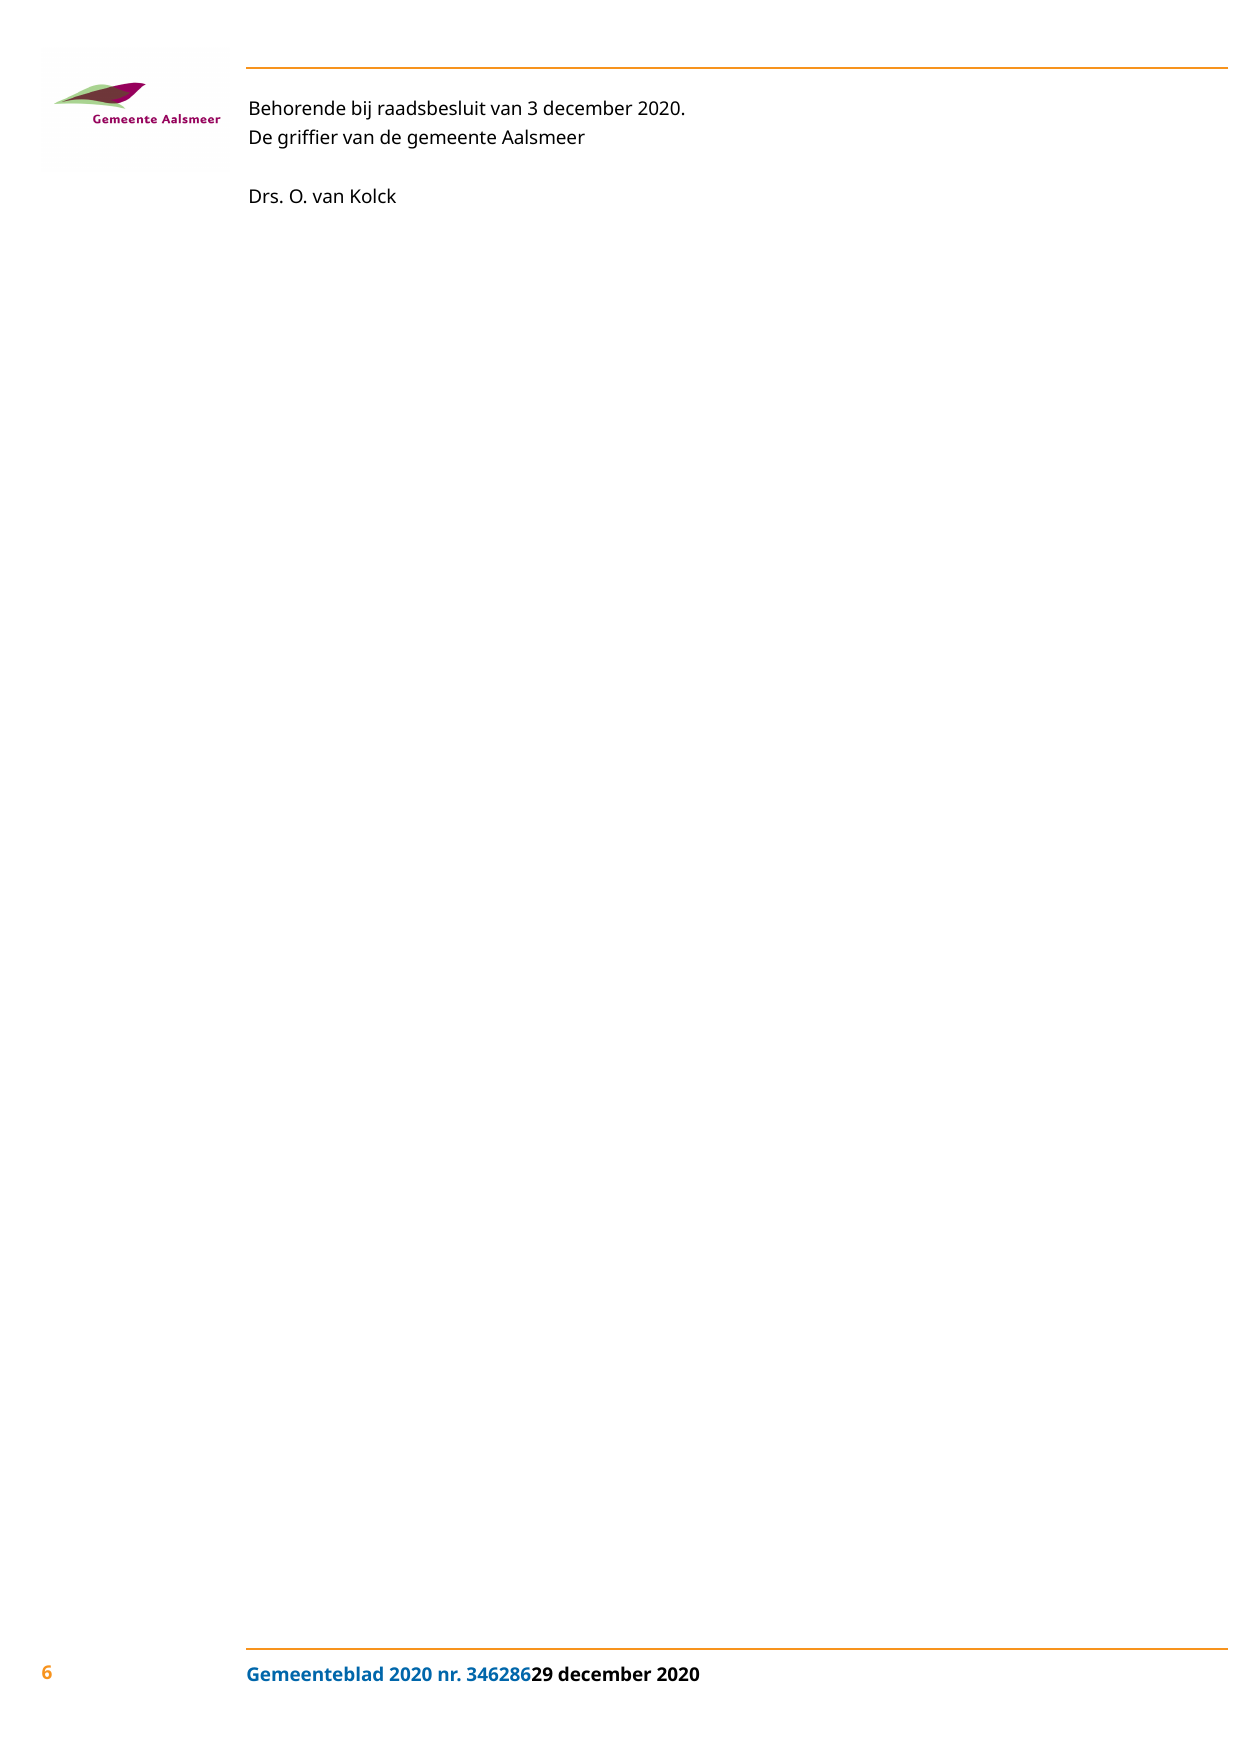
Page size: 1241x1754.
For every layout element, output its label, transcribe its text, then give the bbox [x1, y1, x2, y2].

picture [41, 47, 231, 172]
text Behorende bij raadsbesluit van 3 december 2020. [248, 95, 1152, 121]
text Drs. O. van Kolck [248, 183, 1152, 209]
text De griffier van de gemeente Aalsmeer [248, 124, 1152, 150]
